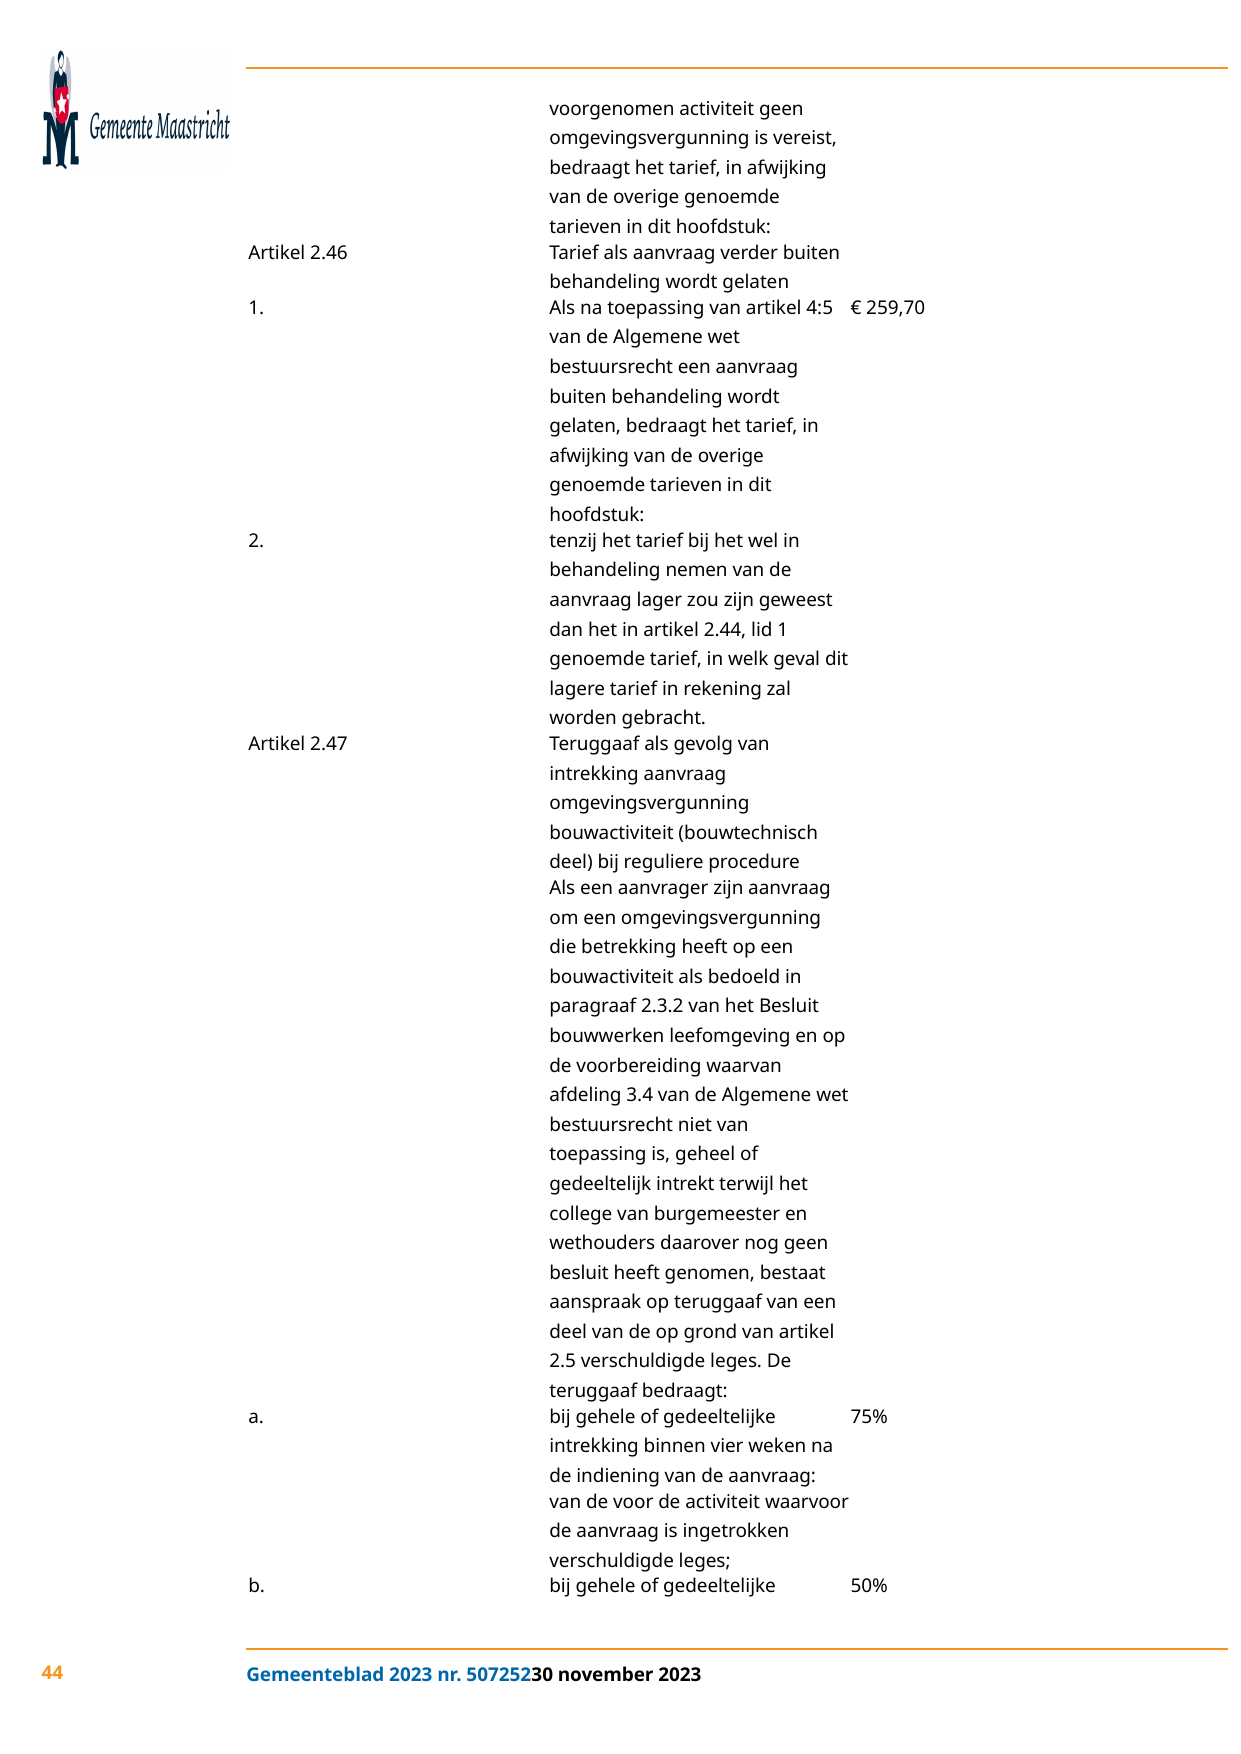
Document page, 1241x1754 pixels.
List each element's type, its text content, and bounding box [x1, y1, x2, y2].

table_cell [850, 730, 1152, 874]
table_cell 1. [248, 294, 549, 527]
table_cell bij gehele of gedeeltelijke intrekking binnen vier weken na de indiening van de aanvraag: [549, 1403, 850, 1488]
table_cell Tarief als aanvraag verder buiten behandeling wordt gelaten [549, 239, 850, 294]
table_cell € 259,70 [850, 294, 1152, 527]
table_cell Artikel 2.47 [248, 730, 549, 874]
table_cell b. [248, 1573, 549, 1598]
table_cell bij gehele of gedeeltelijke [549, 1573, 850, 1598]
table_cell Als na toepassing van artikel 4:5 van de Algemene wet bestuursrecht een aanvraag buiten behandeling wordt gelaten, bedraagt het tarief, in afwijking van de overige genoemde tarieven in dit hoofdstuk: [549, 294, 850, 527]
table_cell [850, 527, 1152, 730]
picture [41, 47, 231, 172]
table_cell a. [248, 1403, 549, 1488]
table_cell [850, 874, 1152, 1403]
table_cell [248, 95, 549, 239]
table_cell 2. [248, 527, 549, 730]
table_cell tenzij het tarief bij het wel in behandeling nemen van de aanvraag lager zou zijn geweest dan het in artikel 2.44, lid 1 genoemde tarief, in welk geval dit lagere tarief in rekening zal worden gebracht. [549, 527, 850, 730]
table_cell Als een aanvrager zijn aanvraag om een omgevingsvergunning die betrekking heeft op een bouwactiviteit als bedoeld in paragraaf 2.3.2 van het Besluit bouwwerken leefomgeving en op de voorbereiding waarvan afdeling 3.4 van de Algemene wet bestuursrecht niet van toepassing is, geheel of gedeeltelijk intrekt terwijl het college van burgemeester en wethouders daarover nog geen besluit heeft genomen, bestaat aanspraak op teruggaaf van een deel van de op grond van artikel 2.5 verschuldigde leges. De teruggaaf bedraagt: [549, 874, 850, 1403]
table_cell voorgenomen activiteit geen omgevingsvergunning is vereist, bedraagt het tarief, in afwijking van de overige genoemde tarieven in dit hoofdstuk: [549, 95, 850, 239]
table_cell 50% [850, 1573, 1152, 1598]
table_cell van de voor de activiteit waarvoor de aanvraag is ingetrokken verschuldigde leges; [549, 1488, 850, 1573]
table_cell [850, 239, 1152, 294]
table_cell Artikel 2.46 [248, 239, 549, 294]
table_cell Teruggaaf als gevolg van intrekking aanvraag omgevingsvergunning bouwactiviteit (bouwtechnisch deel) bij reguliere procedure [549, 730, 850, 874]
table_cell 75% [850, 1403, 1152, 1488]
table_cell [248, 874, 549, 1403]
table_cell [850, 1488, 1152, 1573]
table_cell [248, 1488, 549, 1573]
table_cell [850, 95, 1152, 239]
